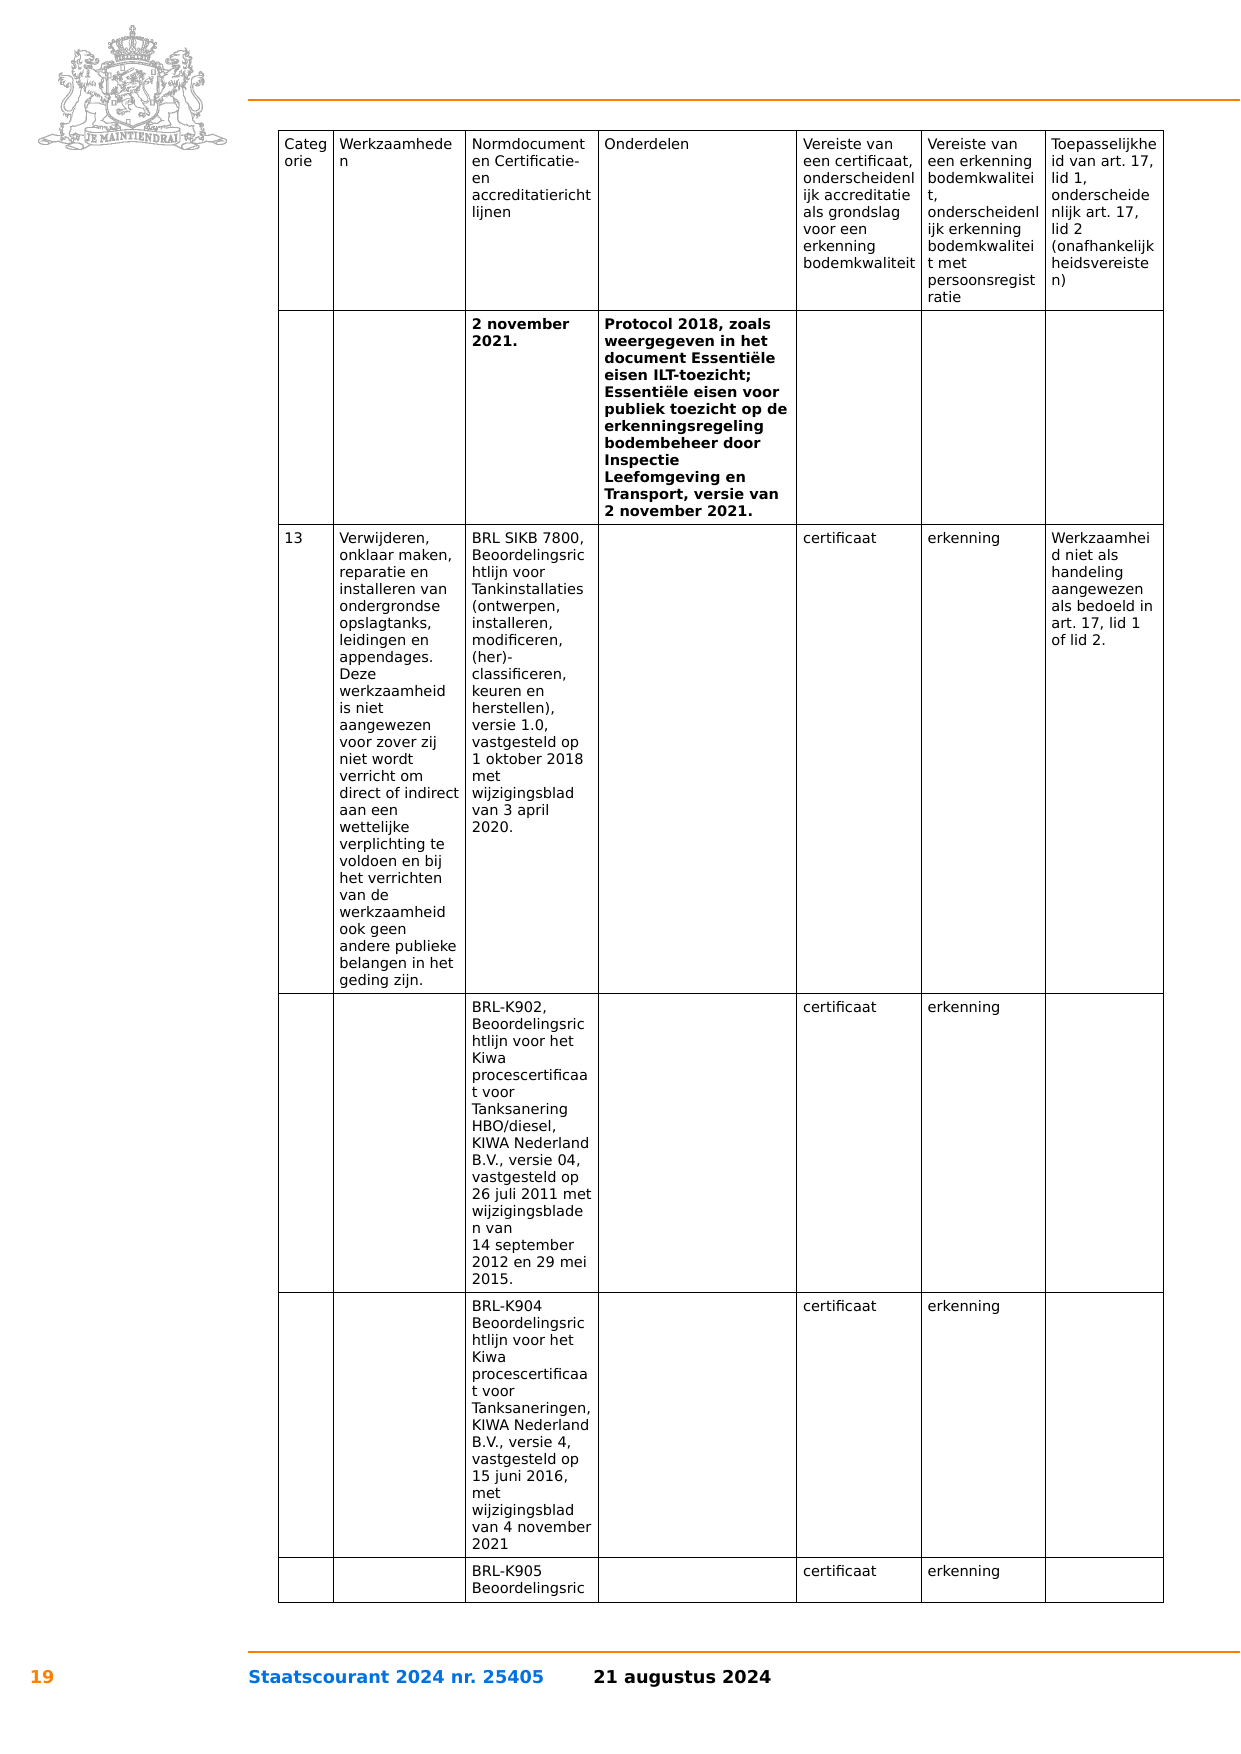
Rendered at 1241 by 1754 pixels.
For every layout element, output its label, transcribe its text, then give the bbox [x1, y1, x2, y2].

table_cell [599, 525, 796, 993]
table_header Categorie [279, 131, 333, 310]
table_cell BRL-K902, Beoordelingsrichtlijn voor het Kiwa procescertificaat voor Tanksanering HBO/diesel, KIWA Nederland B.V., versie 04, vastgesteld op 26 juli 2011 met wijzigingsbladen van 14 september 2012 en 29 mei 2015. [466, 994, 598, 1292]
table_cell erkenning [922, 994, 1045, 1292]
table_header Vereiste van een certificaat, onderscheidenlijk accreditatie als grondslag voor een erkenning bodemkwaliteit [797, 131, 921, 310]
table_cell [334, 1558, 465, 1602]
table_cell BRL-K904 Beoordelingsrichtlijn voor het Kiwa procescertificaat voor Tanksaneringen, KIWA Nederland B.V., versie 4, vastgesteld op 15 juni 2016, met wijzigingsblad van 4 november 2021 [466, 1293, 598, 1557]
table_cell [334, 994, 465, 1292]
table_cell Verwijderen, onklaar maken, reparatie en installeren van ondergrondse opslagtanks, leidingen en appendages. Deze werkzaamheid is niet aangewezen voor zover zij niet wordt verricht om direct of indirect aan een wettelijke verplichting te voldoen en bij het verrichten van de werkzaamheid ook geen andere publieke belangen in het geding zijn. [334, 525, 465, 993]
table_cell [1046, 311, 1163, 524]
table_header Toepasselijkheid van art. 17, lid 1, onderscheidenlijk art. 17, lid 2 (onafhankelijkheidsvereisten) [1046, 131, 1163, 310]
table_header Vereiste van een erkenning bodemkwaliteit, onderscheidenlijk erkenning bodemkwaliteit met persoonsregistratie [922, 131, 1045, 310]
table_cell [279, 994, 333, 1292]
table_cell Protocol 2018, zoals weergegeven in het document Essentiële eisen ILT-toezicht; Essentiële eisen voor publiek toezicht op de erkenningsregeling bodembeheer door Inspectie Leefomgeving en Transport, versie van 2 november 2021. [599, 311, 796, 524]
table_cell Werkzaamheid niet als handeling aangewezen als bedoeld in art. 17, lid 1 of lid 2. [1046, 525, 1163, 993]
table_cell [279, 1293, 333, 1557]
table_cell erkenning [922, 1293, 1045, 1557]
table_cell BRL SIKB 7800, Beoordelingsrichtlijn voor Tankinstallaties (ontwerpen, installeren, modificeren, (her)-classificeren, keuren en herstellen), versie 1.0, vastgesteld op 1 oktober 2018 met wijzigingsblad van 3 april 2020. [466, 525, 598, 993]
table_cell erkenning [922, 525, 1045, 993]
table_header Normdocumenten Certificatie- en accreditatierichtlijnen [466, 131, 598, 310]
table_cell [922, 311, 1045, 524]
table_cell certificaat [797, 994, 921, 1292]
table_cell erkenning [922, 1558, 1045, 1602]
table_cell 13 [279, 525, 333, 993]
table_cell certificaat [797, 1293, 921, 1557]
table_cell BRL-K905 Beoordelingsric [466, 1558, 598, 1602]
table_cell [599, 1558, 796, 1602]
table_cell [599, 994, 796, 1292]
table_cell certificaat [797, 1558, 921, 1602]
table_cell [1046, 994, 1163, 1292]
table_cell [1046, 1293, 1163, 1557]
table_cell [1046, 1558, 1163, 1602]
table_cell [599, 1293, 796, 1557]
table_cell [279, 311, 333, 524]
table_cell 2 november 2021. [466, 311, 598, 524]
table_header Werkzaamheden [334, 131, 465, 310]
table_cell [279, 1558, 333, 1602]
table_cell [797, 311, 921, 524]
table_header Onderdelen [599, 131, 796, 310]
table_cell [334, 1293, 465, 1557]
picture [38, 25, 227, 150]
table_cell certificaat [797, 525, 921, 993]
table_cell [334, 311, 465, 524]
